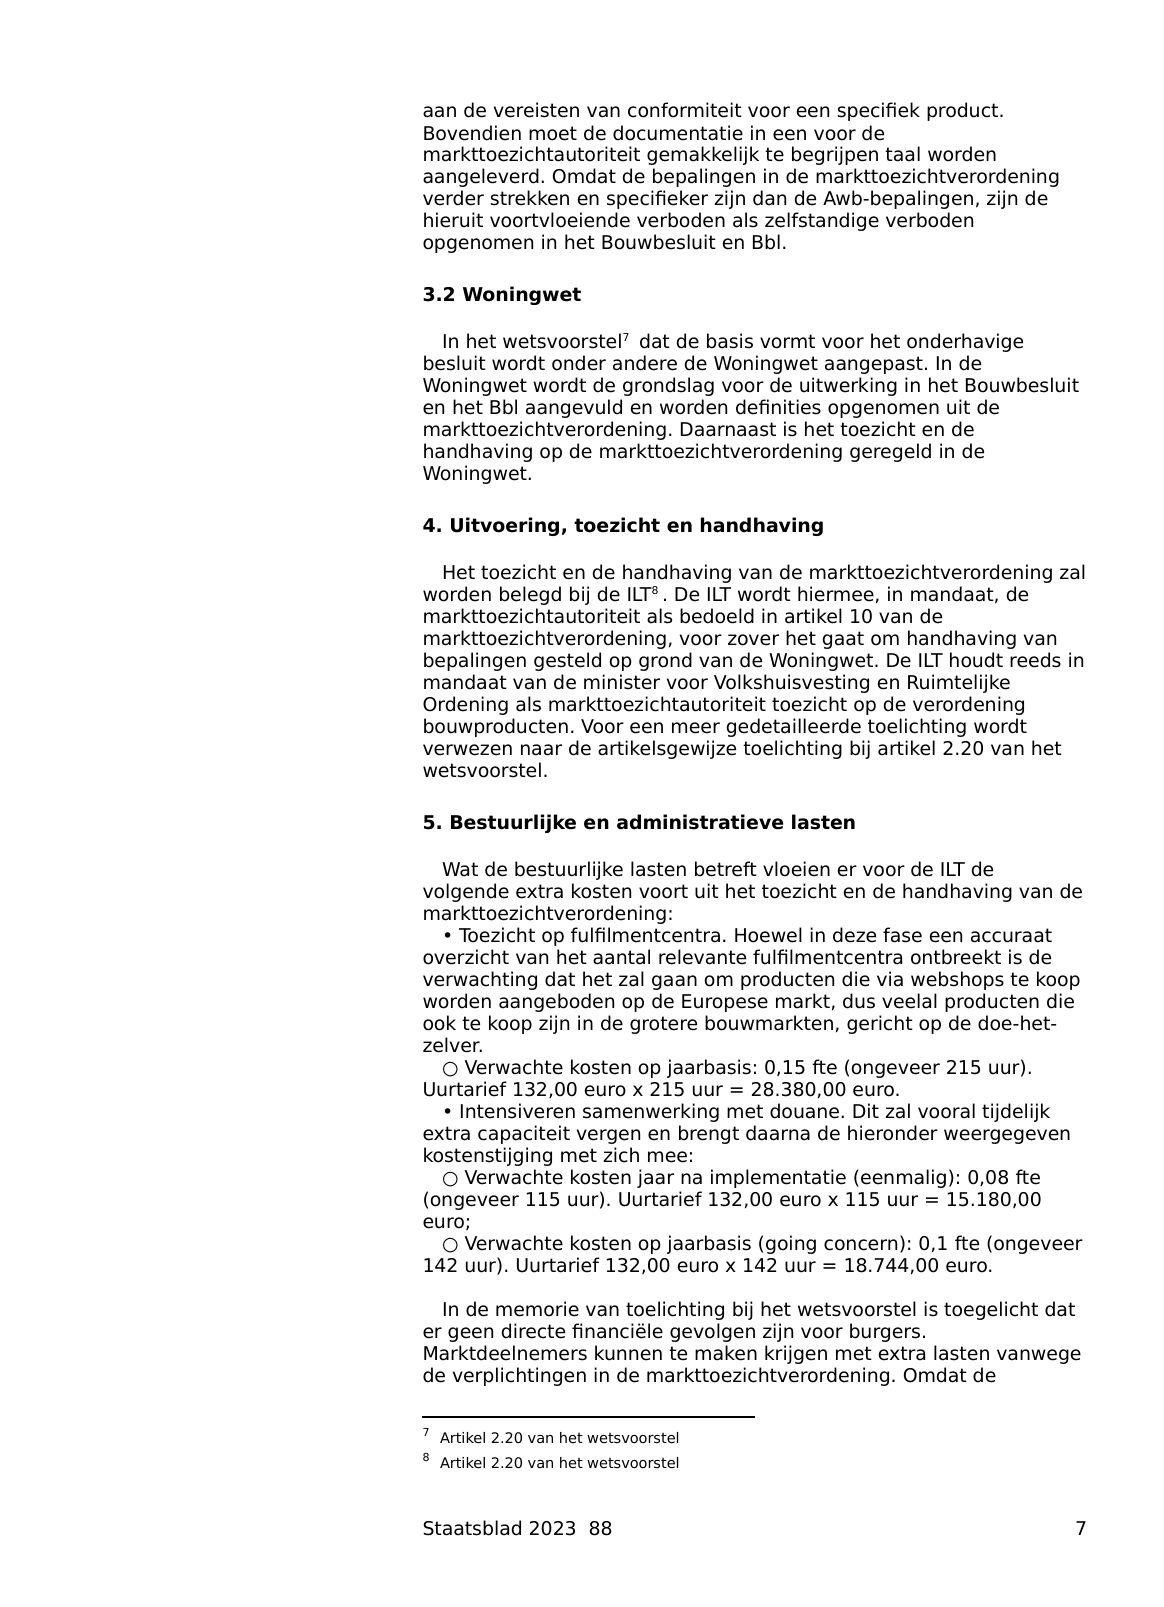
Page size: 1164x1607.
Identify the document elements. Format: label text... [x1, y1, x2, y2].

text aan de vereisten van conformiteit voor een specifiek product. Bovendien moet de documentatie in een voor de markttoezichtautoriteit gemakkelijk te begrijpen taal worden aangeleverd. Omdat de bepalingen in de markttoezichtverordening verder strekken en specifieker zijn dan de Awb-bepalingen, zijn de hieruit voortvloeiende verboden als zelfstandige verboden opgenomen in het Bouwbesluit en Bbl. [422, 100, 1087, 254]
text Wat de bestuurlijke lasten betreft vloeien er voor de ILT de volgende extra kosten voort uit het toezicht en de handhaving van de markttoezichtverordening: [422, 859, 1087, 925]
text • Intensiveren samenwerking met douane. Dit zal vooral tijdelijk extra capaciteit vergen en brengt daarna de hieronder weergegeven kostenstijging met zich mee: [422, 1101, 1087, 1167]
text • Toezicht op fulfilmentcentra. Hoewel in deze fase een accuraat overzicht van het aantal relevante fulfilmentcentra ontbreekt is de verwachting dat het zal gaan om producten die via webshops te koop worden aangeboden op de Europese markt, dus veelal producten die ook te koop zijn in de grotere bouwmarkten, gericht op de doe-het-zelver. [422, 925, 1087, 1057]
text ○ Verwachte kosten jaar na implementatie (eenmalig): 0,08 fte (ongeveer 115 uur). Uurtarief 132,00 euro x 115 uur = 15.180,00 euro; [422, 1167, 1087, 1232]
text In de memorie van toelichting bij het wetsvoorstel is toegelicht dat er geen directe financiële gevolgen zijn voor burgers. Marktdeelnemers kunnen te maken krijgen met extra lasten vanwege de verplichtingen in de markttoezichtverordening. Omdat de [422, 1299, 1087, 1387]
text ○ Verwachte kosten op jaarbasis: 0,15 fte (ongeveer 215 uur). Uurtarief 132,00 euro x 215 uur = 28.380,00 euro. [422, 1057, 1087, 1101]
text Artikel 2.20 van het wetsvoorstel [422, 1426, 1087, 1448]
subtitle 5. Bestuurlijke en administratieve lasten [422, 812, 1087, 834]
text Artikel 2.20 van het wetsvoorstel [422, 1451, 1087, 1473]
text In het wetsvoorstel dat de basis vormt voor het onderhavige besluit wordt onder andere de Woningwet aangepast. In de Woningwet wordt de grondslag voor de uitwerking in het Bouwbesluit en het Bbl aangevuld en worden definities opgenomen uit de markttoezichtverordening. Daarnaast is het toezicht en de handhaving op de markttoezichtverordening geregeld in de Woningwet. [422, 331, 1087, 485]
subtitle 4. Uitvoering, toezicht en handhaving [422, 515, 1087, 537]
text Het toezicht en de handhaving van de markttoezichtverordening zal worden belegd bij de ILT. De ILT wordt hiermee, in mandaat, de markttoezichtautoriteit als bedoeld in artikel 10 van de markttoezichtverordening, voor zover het gaat om handhaving van bepalingen gesteld op grond van de Woningwet. De ILT houdt reeds in mandaat van de minister voor Volkshuisvesting en Ruimtelijke Ordening als markttoezichtautoriteit toezicht op de verordening bouwproducten. Voor een meer gedetailleerde toelichting wordt verwezen naar de artikelsgewijze toelichting bij artikel 2.20 van het wetsvoorstel. [422, 562, 1087, 782]
text ○ Verwachte kosten op jaarbasis (going concern): 0,1 fte (ongeveer 142 uur). Uurtarief 132,00 euro x 142 uur = 18.744,00 euro. [422, 1232, 1087, 1276]
subtitle 3.2 Woningwet [422, 284, 1087, 306]
